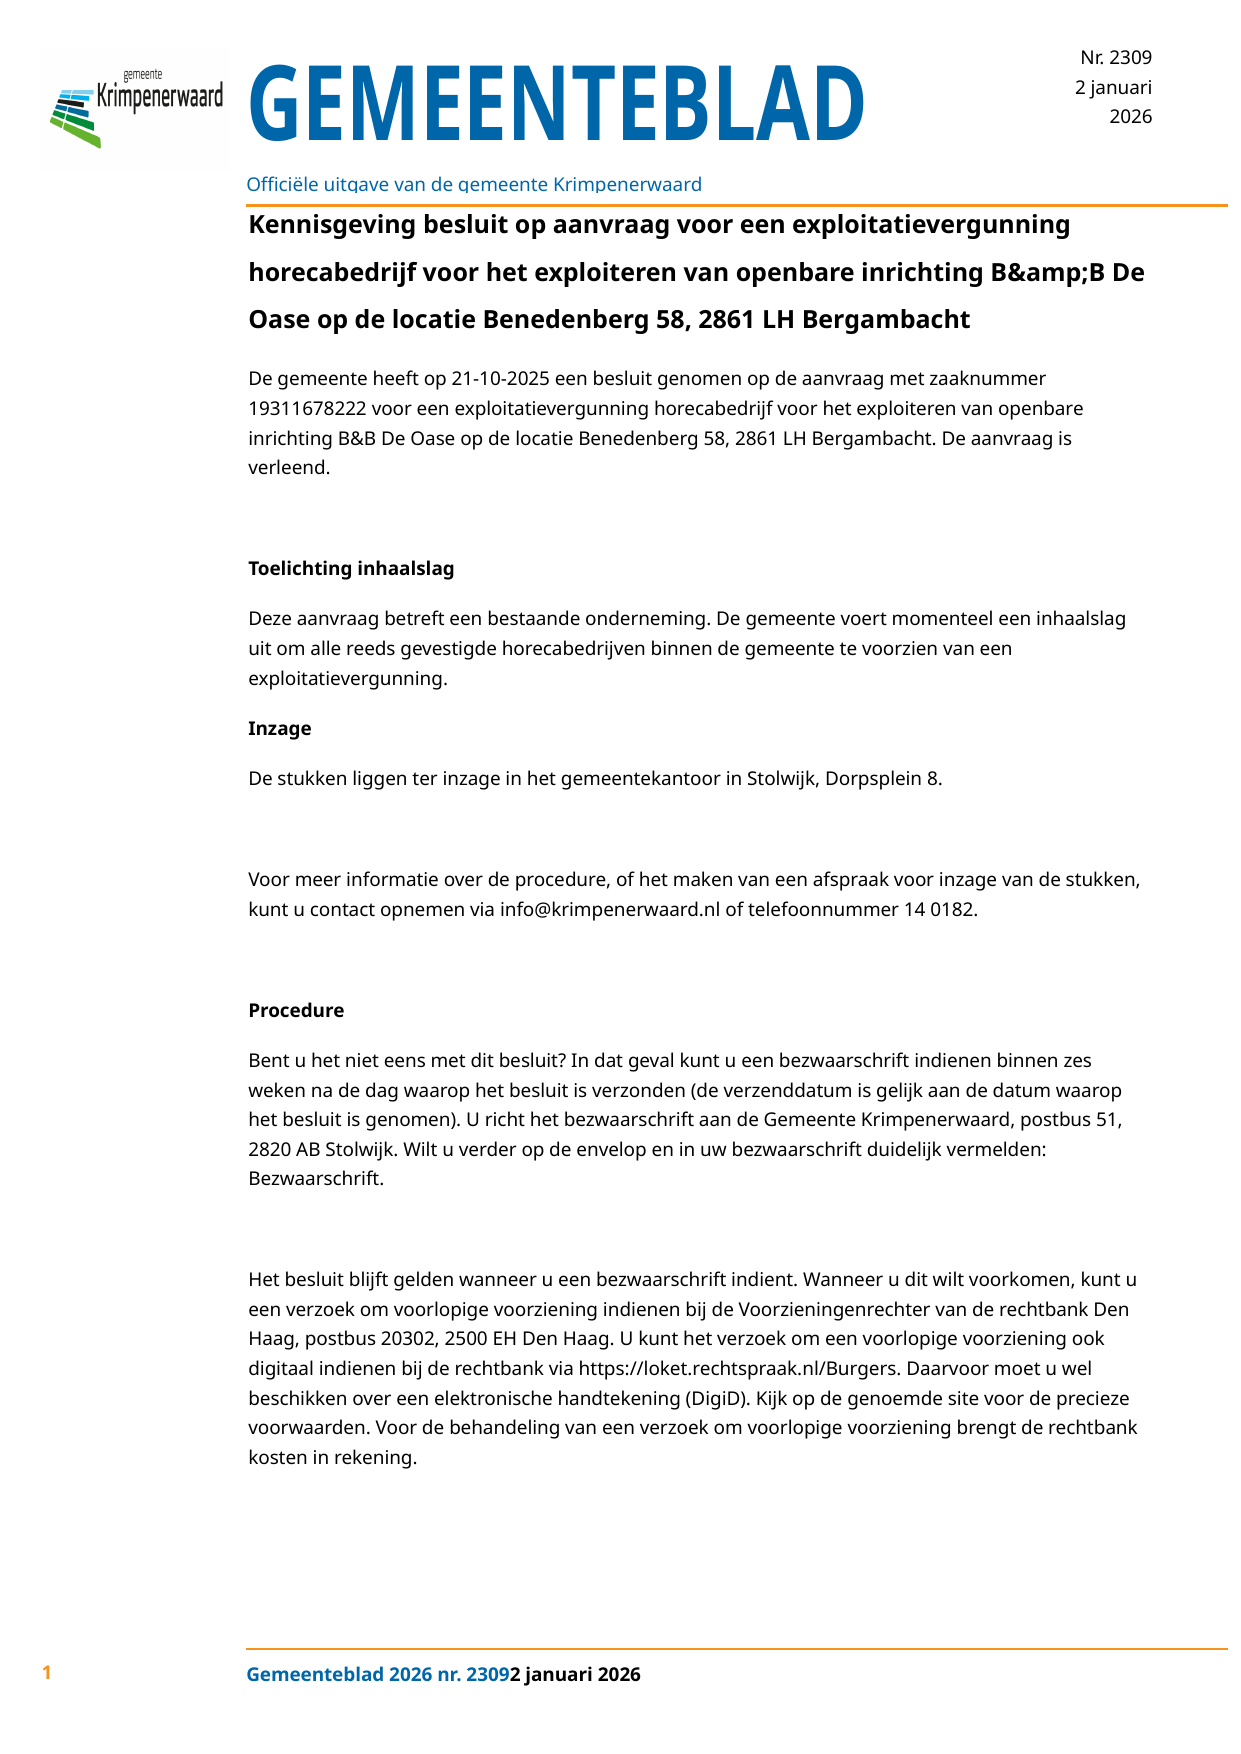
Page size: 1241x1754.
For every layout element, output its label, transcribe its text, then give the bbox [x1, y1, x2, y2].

text Kennisgeving besluit op aanvraag voor een exploitatievergunning horecabedrijf voor het exploiteren van openbare inrichting B&amp;B De Oase op de locatie Benedenberg 58, 2861 LH Bergambacht [248, 207, 1152, 336]
picture [41, 47, 231, 172]
text De stukken liggen ter inzage in het gemeentekantoor in Stolwijk, Dorpsplein 8. [248, 766, 1152, 791]
text Het besluit blijft gelden wanneer u een bezwaarschrift indient. Wanneer u dit wilt voorkomen, kunt u een verzoek om voorlopige voorziening indienen bij de Voorzieningenrechter van de rechtbank Den Haag, postbus 20302, 2500 EH Den Haag. U kunt het verzoek om een voorlopige voorziening ook digitaal indienen bij de rechtbank via https://loket.rechtspraak.nl/Burgers. Daarvoor moet u wel beschikken over een elektronische handtekening (DigiD). Kijk op de genoemde site voor de precieze voorwaarden. Voor de behandeling van een verzoek om voorlopige voorziening brengt de rechtbank kosten in rekening. [248, 1266, 1152, 1469]
text Inzage [248, 715, 1152, 741]
text Deze aanvraag betreft een bestaande onderneming. De gemeente voert momenteel een inhaalslag uit om alle reeds gevestigde horecabedrijven binnen de gemeente te voorzien van een exploitatievergunning. [248, 606, 1152, 690]
text Voor meer informatie over de procedure, of het maken van een afspraak voor inzage van de stukken, kunt u contact opnemen via info@krimpenerwaard.nl of telefoonnummer 14 0182. [248, 866, 1152, 922]
text Toelichting inhaalslag [248, 555, 1152, 581]
text Bent u het niet eens met dit besluit? In dat geval kunt u een bezwaarschrift indienen binnen zes weken na de dag waarop het besluit is verzonden (de verzenddatum is gelijk aan de datum waarop het besluit is genomen). U richt het bezwaarschrift aan de Gemeente Krimpenerwaard, postbus 51, 2820 AB Stolwijk. Wilt u verder op de envelop en in uw bezwaarschrift duidelijk vermelden: Bezwaarschrift. [248, 1047, 1152, 1191]
text Procedure [248, 997, 1152, 1022]
text De gemeente heeft op 21-10-2025 een besluit genomen op de aanvraag met zaaknummer 19311678222 voor een exploitatievergunning horecabedrijf voor het exploiteren van openbare inrichting B&B De Oase op de locatie Benedenberg 58, 2861 LH Bergambacht. De aanvraag is verleend. [248, 366, 1152, 480]
